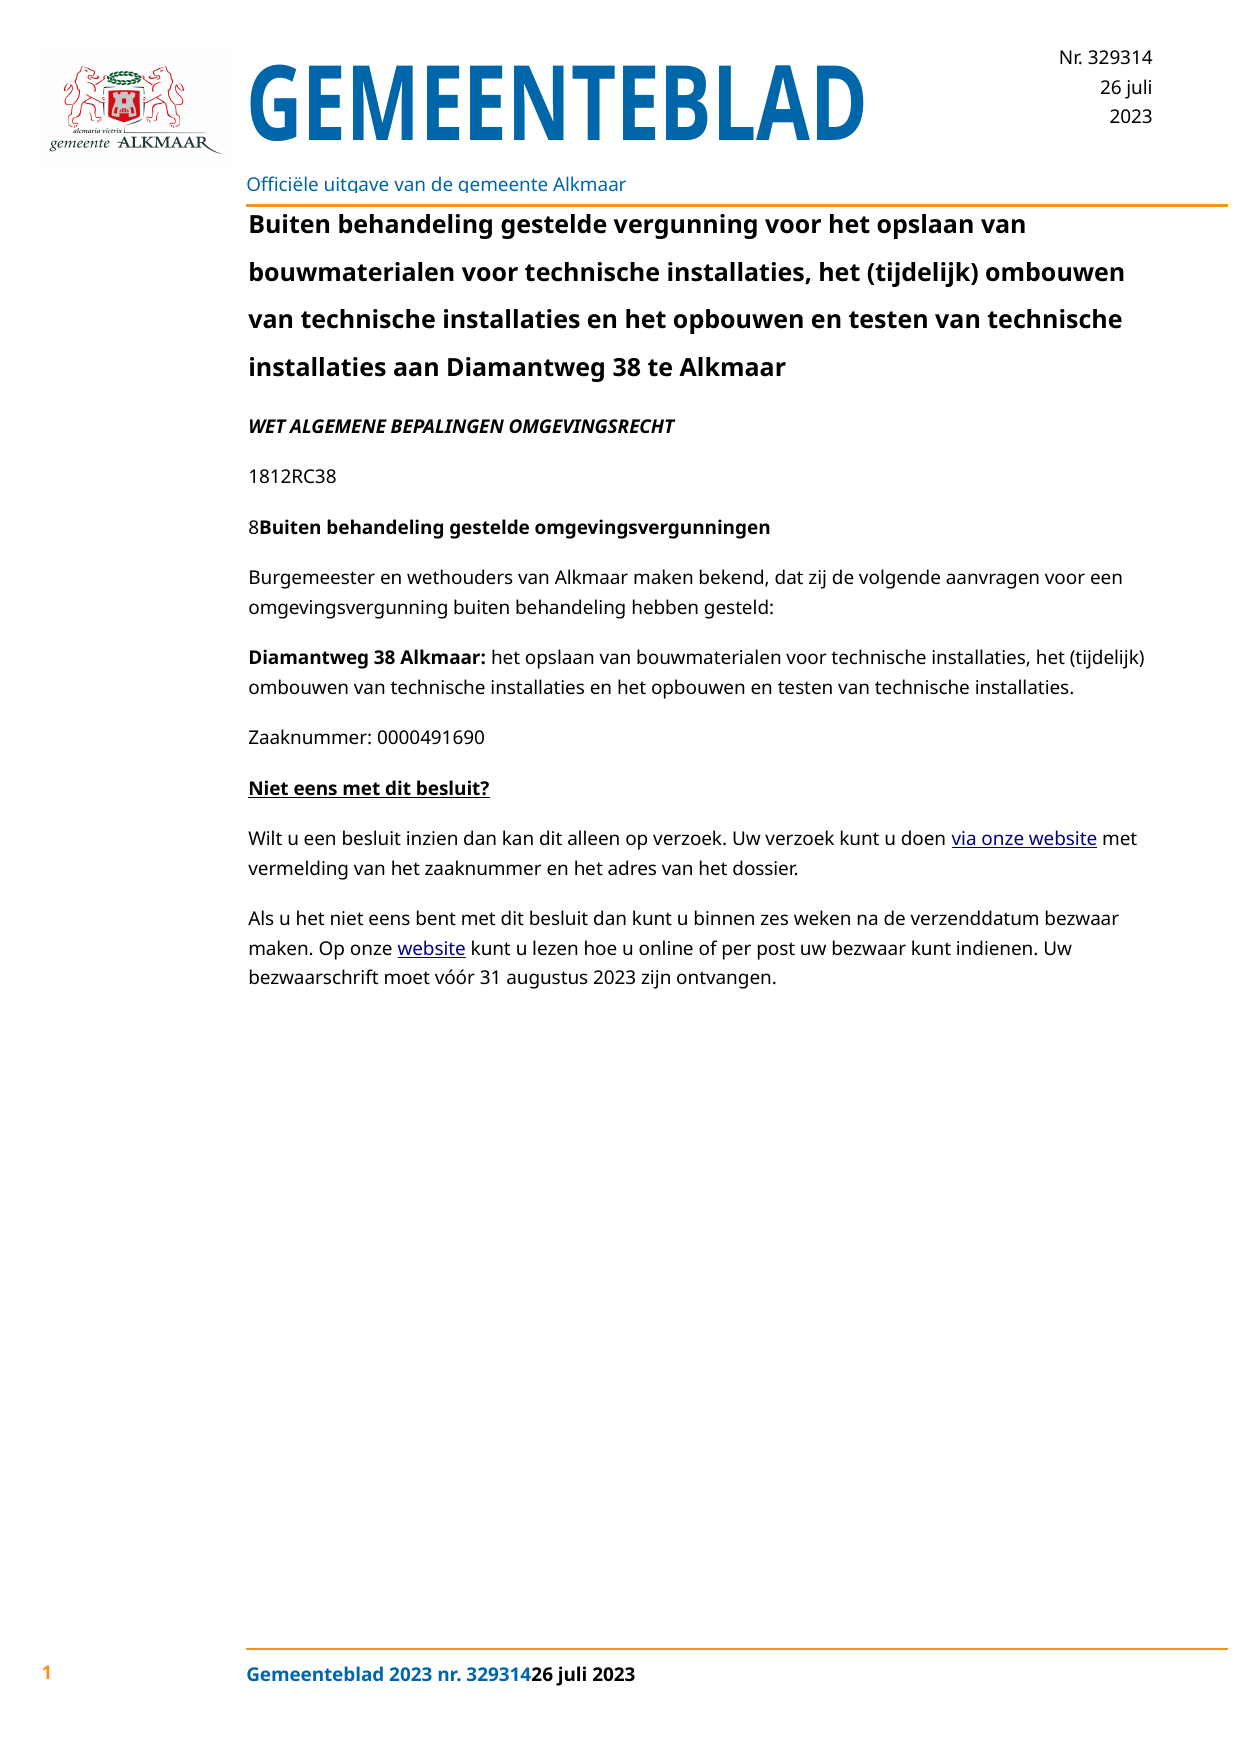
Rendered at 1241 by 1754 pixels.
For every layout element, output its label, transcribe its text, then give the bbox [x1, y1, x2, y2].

text Zaaknummer: 0000491690 [248, 724, 1152, 750]
text Wilt u een besluit inzien dan kan dit alleen op verzoek. Uw verzoek kunt u doen via onze website met vermelding van het zaaknummer en het adres van het dossier. [248, 825, 1152, 881]
text Als u het niet eens bent met dit besluit dan kunt u binnen zes weken na de verzenddatum bezwaar maken. Op onze website kunt u lezen hoe u online of per post uw bezwaar kunt indienen. Uw bezwaarschrift moet vóór 31 augustus 2023 zijn ontvangen. [248, 905, 1152, 990]
text WET ALGEMENE BEPALINGEN OMGEVINGSRECHT [248, 413, 1152, 439]
text Niet eens met dit besluit? [248, 775, 1152, 801]
text Burgemeester en wethouders van Alkmaar maken bekend, dat zij de volgende aanvragen voor een omgevingsvergunning buiten behandeling hebben gesteld: [248, 564, 1152, 620]
text Diamantweg 38 Alkmaar: het opslaan van bouwmaterialen voor technische installaties, het (tijdelijk) ombouwen van technische installaties en het opbouwen en testen van technische installaties. [248, 644, 1152, 700]
text Buiten behandeling gestelde vergunning voor het opslaan van bouwmaterialen voor technische installaties, het (tijdelijk) ombouwen van technische installaties en het opbouwen en testen van technische installaties aan Diamantweg 38 te Alkmaar [248, 207, 1152, 384]
text 1812RC38 [248, 463, 1152, 489]
text 8Buiten behandeling gestelde omgevingsvergunningen [248, 514, 1152, 540]
picture [41, 47, 231, 172]
